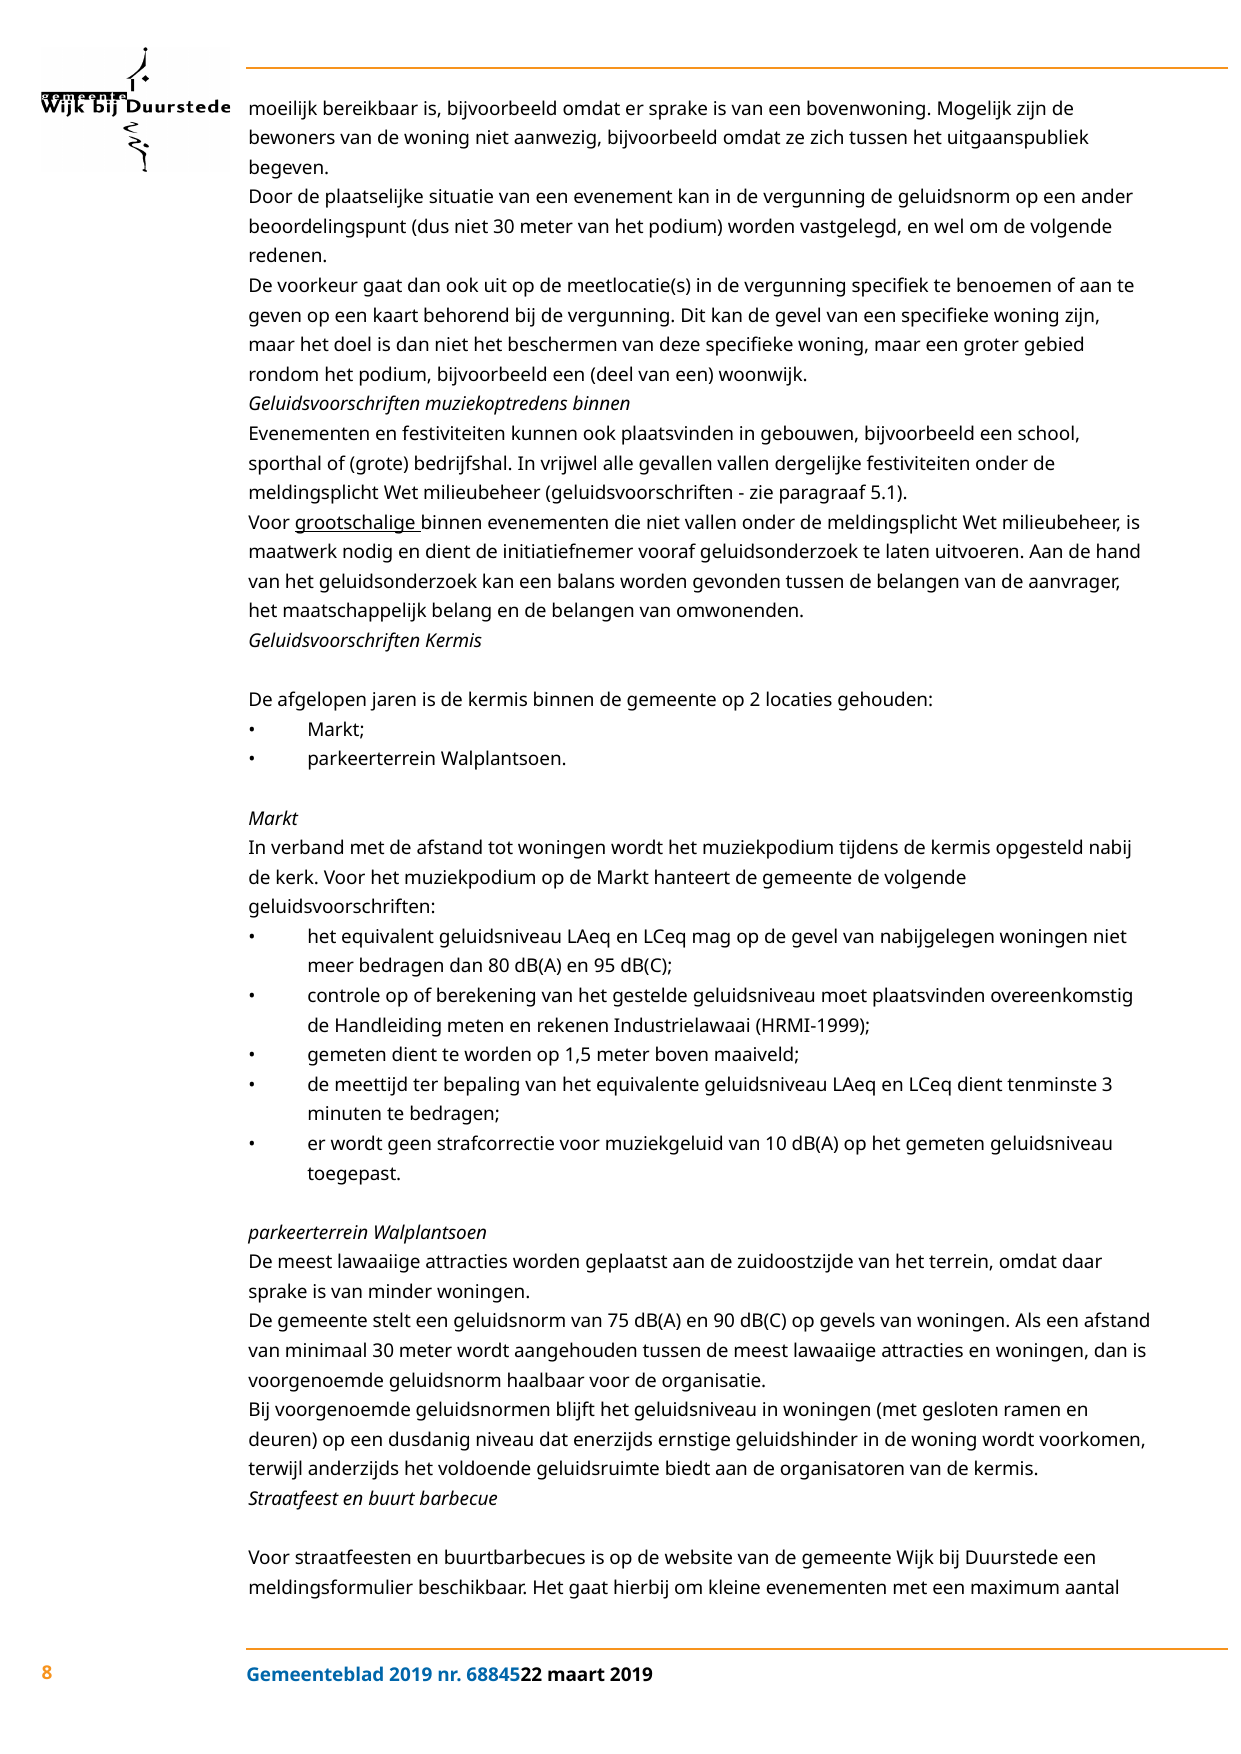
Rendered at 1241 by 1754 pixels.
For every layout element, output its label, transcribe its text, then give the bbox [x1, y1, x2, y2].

text Door de plaatselijke situatie van een evenement kan in de vergunning de geluidsnorm op een ander beoordelingspunt (dus niet 30 meter van het podium) worden vastgelegd, en wel om de volgende redenen. [248, 183, 1152, 268]
text Evenementen en festiviteiten kunnen ook plaatsvinden in gebouwen, bijvoorbeeld een school, sporthal of (grote) bedrijfshal. In vrijwel alle gevallen vallen dergelijke festiviteiten onder de meldingsplicht Wet milieubeheer (geluidsvoorschriften - zie paragraaf 5.1). [248, 420, 1152, 505]
list controle op of berekening van het gestelde geluidsniveau moet plaatsvinden overeenkomstig de Handleiding meten en rekenen Industrielawaai (HRMI-1999); [248, 982, 1152, 1038]
text De meest lawaaiige attracties worden geplaatst aan de zuidoostzijde van het terrein, omdat daar sprake is van minder woningen. [248, 1248, 1152, 1304]
list de meettijd ter bepaling van het equivalente geluidsniveau LAeq en LCeq dient tenminste 3 minuten te bedragen; [248, 1071, 1152, 1126]
text parkeerterrein Walplantsoen [248, 1219, 1152, 1245]
text De gemeente stelt een geluidsnorm van 75 dB(A) en 90 dB(C) op gevels van woningen. Als een afstand van minimaal 30 meter wordt aangehouden tussen de meest lawaaiige attracties en woningen, dan is voorgenoemde geluidsnorm haalbaar voor de organisatie. [248, 1308, 1152, 1393]
text In verband met de afstand tot woningen wordt het muziekpodium tijdens de kermis opgesteld nabij de kerk. Voor het muziekpodium op de Markt hanteert de gemeente de volgende geluidsvoorschriften: [248, 834, 1152, 919]
list het equivalent geluidsniveau LAeq en LCeq mag op de gevel van nabijgelegen woningen niet meer bedragen dan 80 dB(A) en 95 dB(C); [248, 923, 1152, 978]
text Voor straatfeesten en buurtbarbecues is op de website van de gemeente Wijk bij Duurstede een meldingsformulier beschikbaar. Het gaat hierbij om kleine evenementen met een maximum aantal [248, 1544, 1152, 1600]
text Geluidsvoorschriften Kermis [248, 627, 1152, 653]
text Markt [248, 805, 1152, 831]
text Straatfeest en buurt barbecue [248, 1485, 1152, 1511]
list gemeten dient te worden op 1,5 meter boven maaiveld; [248, 1041, 1152, 1067]
list Markt; [248, 716, 1152, 742]
text De voorkeur gaat dan ook uit op de meetlocatie(s) in de vergunning specifiek te benoemen of aan te geven op een kaart behorend bij de vergunning. Dit kan de gevel van een specifieke woning zijn, maar het doel is dan niet het beschermen van deze specifieke woning, maar een groter gebied rondom het podium, bijvoorbeeld een (deel van een) woonwijk. [248, 272, 1152, 387]
text Bij voorgenoemde geluidsnormen blijft het geluidsniveau in woningen (met gesloten ramen en deuren) op een dusdanig niveau dat enerzijds ernstige geluidshinder in de woning wordt voorkomen, terwijl anderzijds het voldoende geluidsruimte biedt aan de organisatoren van de kermis. [248, 1396, 1152, 1481]
text Geluidsvoorschriften muziekoptredens binnen [248, 391, 1152, 416]
picture [41, 47, 231, 172]
list parkeerterrein Walplantsoen. [248, 746, 1152, 771]
text De afgelopen jaren is de kermis binnen de gemeente op 2 locaties gehouden: [248, 686, 1152, 712]
text moeilijk bereikbaar is, bijvoorbeeld omdat er sprake is van een bovenwoning. Mogelijk zijn de bewoners van de woning niet aanwezig, bijvoorbeeld omdat ze zich tussen het uitgaanspubliek begeven. [248, 95, 1152, 180]
text Voor grootschalige binnen evenementen die niet vallen onder de meldingsplicht Wet milieubeheer, is maatwerk nodig en dient de initiatiefnemer vooraf geluidsonderzoek te laten uitvoeren. Aan de hand van het geluidsonderzoek kan een balans worden gevonden tussen de belangen van de aanvrager, het maatschappelijk belang en de belangen van omwonenden. [248, 509, 1152, 623]
list er wordt geen strafcorrectie voor muziekgeluid van 10 dB(A) op het gemeten geluidsniveau toegepast. [248, 1130, 1152, 1186]
